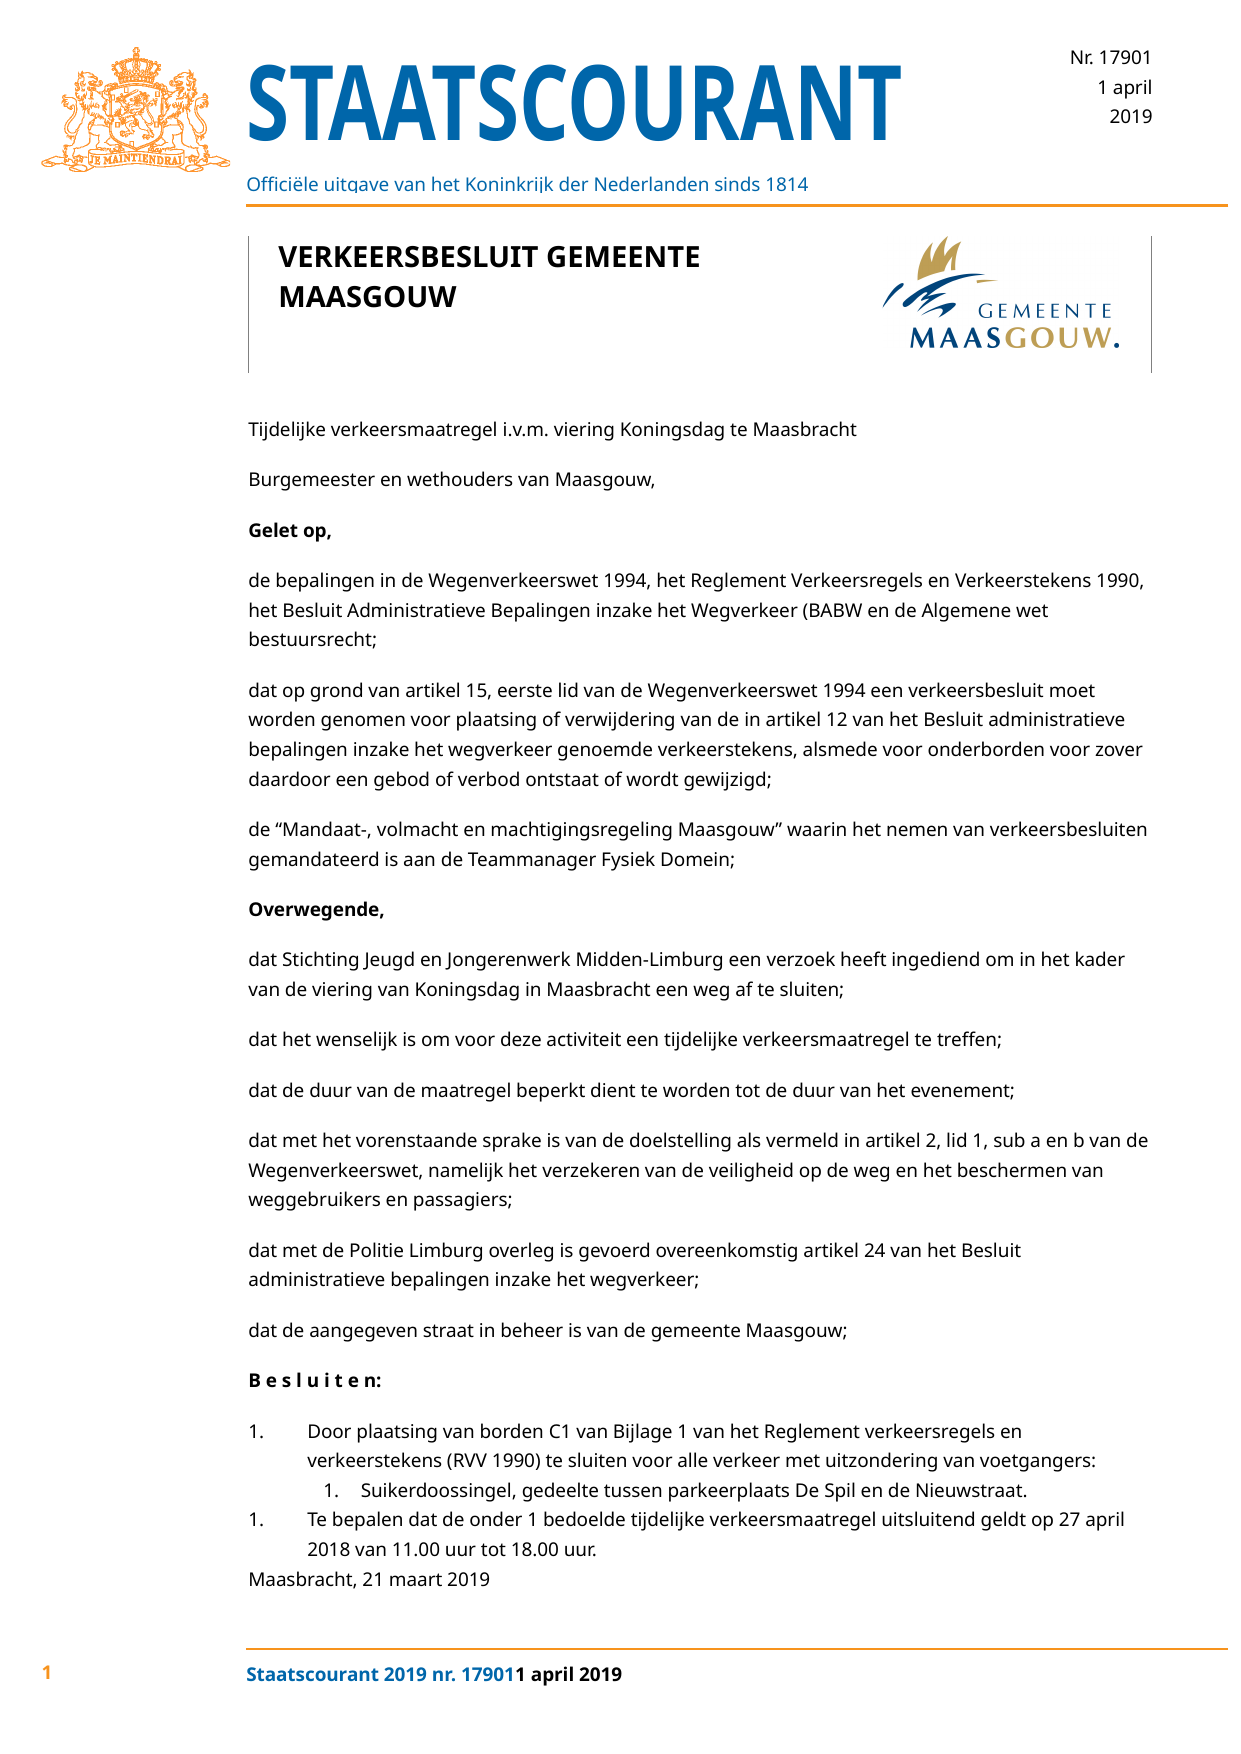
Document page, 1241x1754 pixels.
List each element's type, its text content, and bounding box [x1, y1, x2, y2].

text de bepalingen in de Wegenverkeerswet 1994, het Reglement Verkeersregels en Verkeerstekens 1990, het Besluit Administratieve Bepalingen inzake het Wegverkeer (BABW en de Algemene wet bestuursrecht; [248, 567, 1152, 652]
text Burgemeester en wethouders van Maasgouw, [248, 467, 1152, 492]
text dat de duur van de maatregel beperkt dient te worden tot de duur van het evenement; [248, 1077, 1152, 1103]
table_header VERKEERSBESLUIT GEMEENTE MAASGOUW [249, 236, 850, 373]
text dat Stichting Jeugd en Jongerenwerk Midden-Limburg een verzoek heeft ingediend om in het kader van de viering van Koningsdag in Maasbracht een weg af te sluiten; [248, 947, 1152, 1002]
picture [41, 47, 231, 172]
text dat op grond van artikel 15, eerste lid van de Wegenverkeerswet 1994 een verkeersbesluit moet worden genomen voor plaatsing of verwijdering van de in artikel 12 van het Besluit administratieve bepalingen inzake het wegverkeer genoemde verkeerstekens, alsmede voor onderborden voor zover daardoor een gebod of verbod ontstaat of wordt gewijzigd; [248, 677, 1152, 791]
table_header [850, 236, 1151, 373]
text dat het wenselijk is om voor deze activiteit een tijdelijke verkeersmaatregel te treffen; [248, 1027, 1152, 1052]
text dat met de Politie Limburg overleg is gevoerd overeenkomstig artikel 24 van het Besluit administratieve bepalingen inzake het wegverkeer; [248, 1237, 1152, 1292]
list Te bepalen dat de onder 1 bedoelde tijdelijke verkeersmaatregel uitsluitend geldt op 27 april 2018 van 11.00 uur tot 18.00 uur. [248, 1507, 1152, 1562]
picture [882, 236, 1119, 348]
text de “Mandaat-, volmacht en machtigingsregeling Maasgouw” waarin het nemen van verkeersbesluiten gemandateerd is aan de Teammanager Fysiek Domein; [248, 816, 1152, 871]
text Tijdelijke verkeersmaatregel i.v.m. viering Koningsdag te Maasbracht [248, 416, 1152, 442]
text dat de aangegeven straat in beheer is van de gemeente Maasgouw; [248, 1317, 1152, 1343]
list Door plaatsing van borden C1 van Bijlage 1 van het Reglement verkeersregels en verkeerstekens (RVV 1990) te sluiten voor alle verkeer met uitzondering van voetgangers: [248, 1418, 1152, 1473]
text Maasbracht, 21 maart 2019 [248, 1566, 1152, 1591]
text B e s l u i t e n: [248, 1367, 1152, 1393]
text Overwegende, [248, 896, 1152, 922]
text Gelet op, [248, 517, 1152, 543]
text dat met het vorenstaande sprake is van de doelstelling als vermeld in artikel 2, lid 1, sub a en b van de Wegenverkeerswet, namelijk het verzekeren van de veiligheid op de weg en het beschermen van weggebruikers en passagiers; [248, 1127, 1152, 1212]
list Suikerdoossingel, gedeelte tussen parkeerplaats De Spil en de Nieuwstraat. [323, 1477, 1152, 1503]
